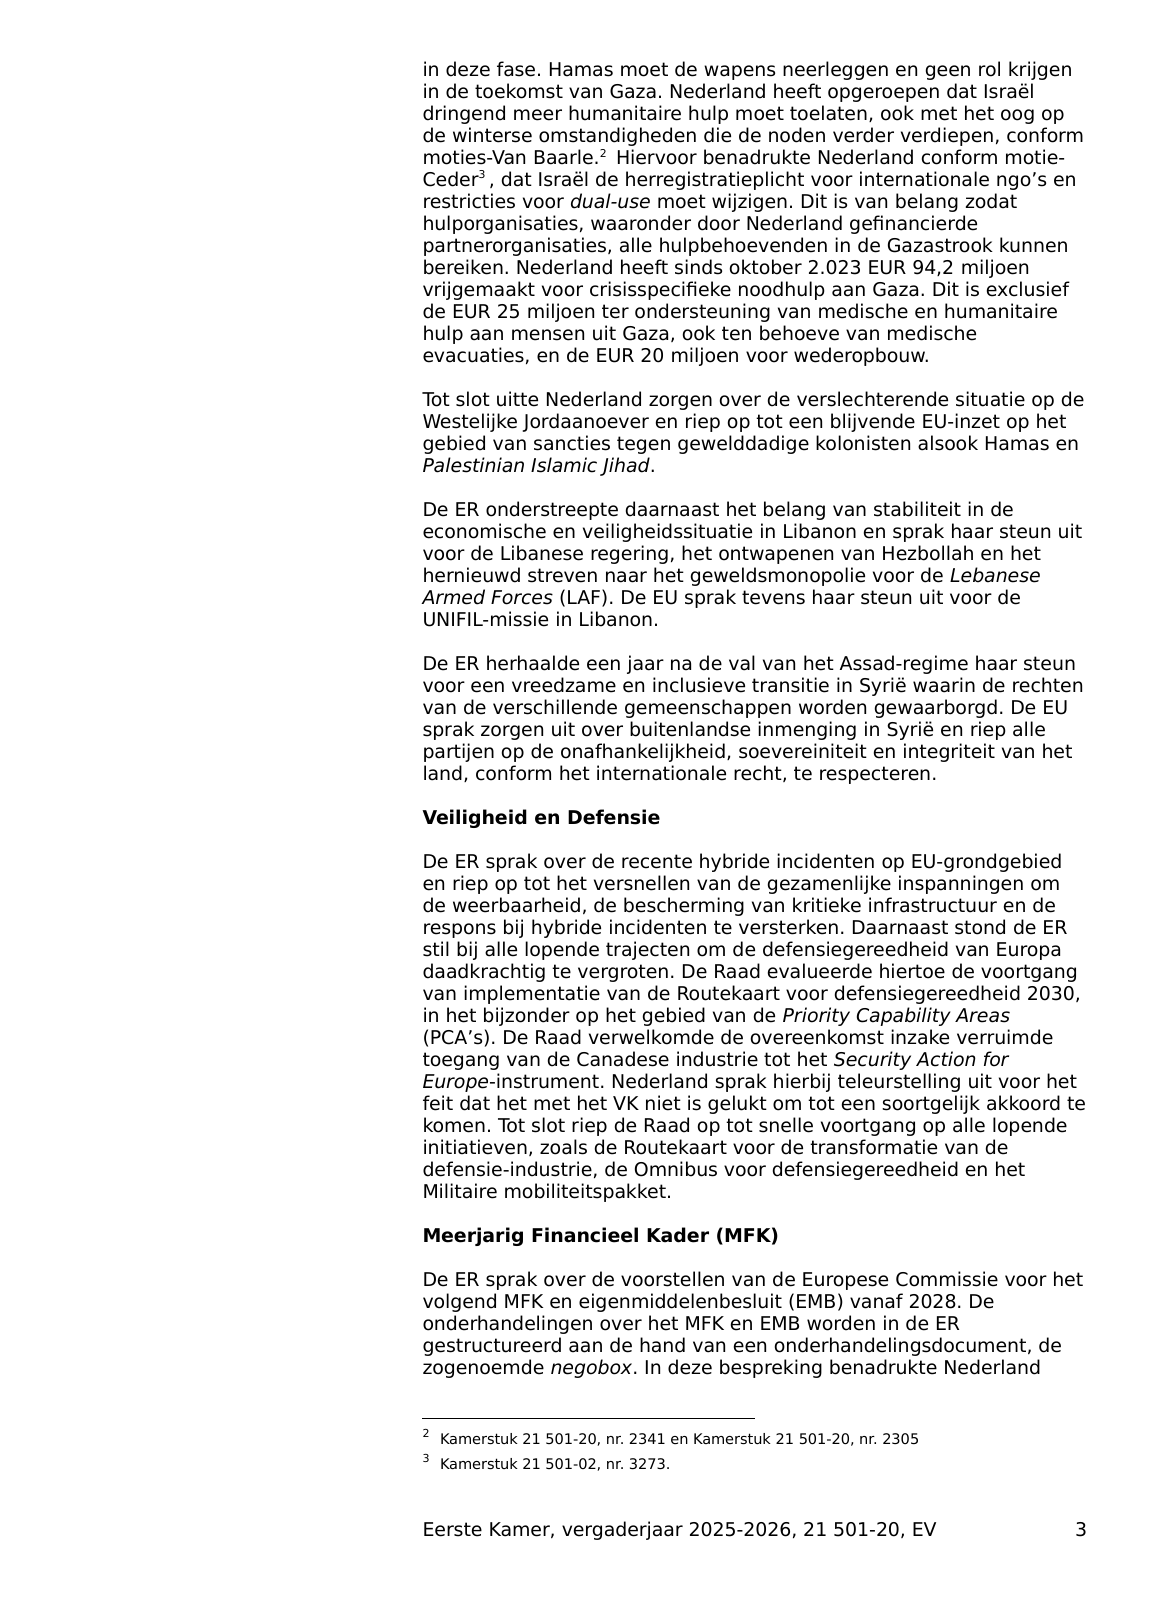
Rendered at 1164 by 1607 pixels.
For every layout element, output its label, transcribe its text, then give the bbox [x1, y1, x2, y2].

text De ER onderstreepte daarnaast het belang van stabiliteit in de economische en veiligheidssituatie in Libanon en sprak haar steun uit voor de Libanese regering, het ontwapenen van Hezbollah en het hernieuwd streven naar het geweldsmonopolie voor de Lebanese Armed Forces (LAF). De EU sprak tevens haar steun uit voor de UNIFIL-missie in Libanon. [422, 499, 1087, 631]
text in deze fase. Hamas moet de wapens neerleggen en geen rol krijgen in de toekomst van Gaza. Nederland heeft opgeroepen dat Israël dringend meer humanitaire hulp moet toelaten, ook met het oog op de winterse omstandigheden die de noden verder verdiepen, conform moties-Van Baarle. Hiervoor benadrukte Nederland conform motie-Ceder, dat Israël de herregistratieplicht voor internationale ngo’s en restricties voor dual-use moet wijzigen. Dit is van belang zodat hulporganisaties, waaronder door Nederland gefinancierde partnerorganisaties, alle hulpbehoevenden in de Gazastrook kunnen bereiken. Nederland heeft sinds oktober 2.023 EUR 94,2 miljoen vrijgemaakt voor crisisspecifieke noodhulp aan Gaza. Dit is exclusief de EUR 25 miljoen ter ondersteuning van medische en humanitaire hulp aan mensen uit Gaza, ook ten behoeve van medische evacuaties, en de EUR 20 miljoen voor wederopbouw. [422, 59, 1087, 367]
subtitle Veiligheid en Defensie [422, 807, 1087, 829]
text Kamerstuk 21 501-02, nr. 3273. [422, 1452, 1087, 1474]
text Tot slot uitte Nederland zorgen over de verslechterende situatie op de Westelijke Jordaanoever en riep op tot een blijvende EU-inzet op het gebied van sancties tegen gewelddadige kolonisten alsook Hamas en Palestinian Islamic Jihad. [422, 389, 1087, 477]
text Kamerstuk 21 501-20, nr. 2341 en Kamerstuk 21 501-20, nr. 2305 [422, 1427, 1087, 1449]
text De ER sprak over de voorstellen van de Europese Commissie voor het volgend MFK en eigenmiddelenbesluit (EMB) vanaf 2028. De onderhandelingen over het MFK en EMB worden in de ER gestructureerd aan de hand van een onderhandelingsdocument, de zogenoemde negobox. In deze bespreking benadrukte Nederland [422, 1269, 1087, 1379]
text De ER herhaalde een jaar na de val van het Assad-regime haar steun voor een vreedzame en inclusieve transitie in Syrië waarin de rechten van de verschillende gemeenschappen worden gewaarborgd. De EU sprak zorgen uit over buitenlandse inmenging in Syrië en riep alle partijen op de onafhankelijkheid, soevereiniteit en integriteit van het land, conform het internationale recht, te respecteren. [422, 653, 1087, 785]
text De ER sprak over de recente hybride incidenten op EU-grondgebied en riep op tot het versnellen van de gezamenlijke inspanningen om de weerbaarheid, de bescherming van kritieke infrastructuur en de respons bij hybride incidenten te versterken. Daarnaast stond de ER stil bij alle lopende trajecten om de defensiegereedheid van Europa daadkrachtig te vergroten. De Raad evalueerde hiertoe de voortgang van implementatie van de Routekaart voor defensiegereedheid 2030, in het bijzonder op het gebied van de Priority Capability Areas (PCA’s). De Raad verwelkomde de overeenkomst inzake verruimde toegang van de Canadese industrie tot het Security Action for Europe-instrument. Nederland sprak hierbij teleurstelling uit voor het feit dat het met het VK niet is gelukt om tot een soortgelijk akkoord te komen. Tot slot riep de Raad op tot snelle voortgang op alle lopende initiatieven, zoals de Routekaart voor de transformatie van de defensie-industrie, de Omnibus voor defensiegereedheid en het Militaire mobiliteitspakket. [422, 851, 1087, 1203]
subtitle Meerjarig Financieel Kader (MFK) [422, 1225, 1087, 1247]
